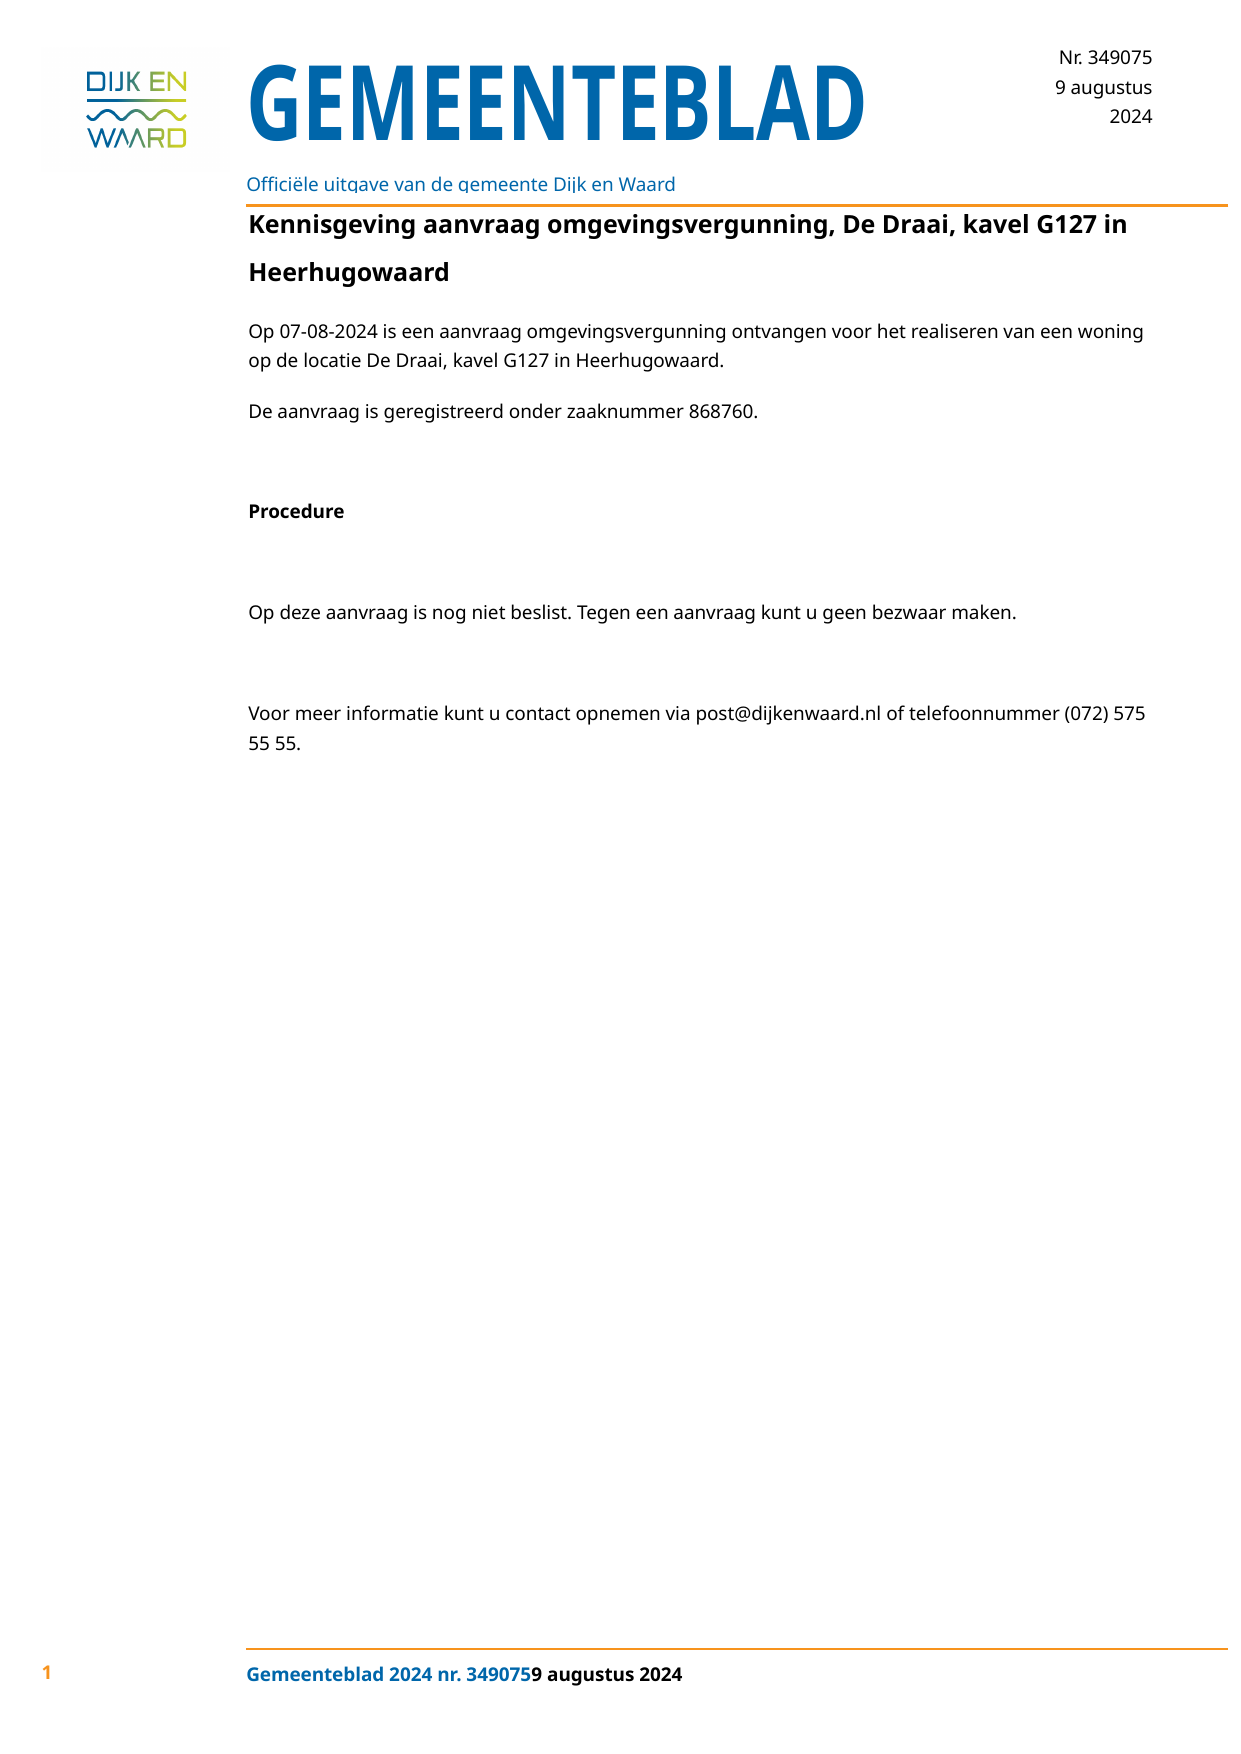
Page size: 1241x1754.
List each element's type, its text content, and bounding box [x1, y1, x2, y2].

text De aanvraag is geregistreerd onder zaaknummer 868760. [248, 398, 1152, 424]
text Op deze aanvraag is nog niet beslist. Tegen een aanvraag kunt u geen bezwaar maken. [248, 599, 1152, 625]
text Procedure [248, 499, 1152, 524]
text Op 07-08-2024 is een aanvraag omgevingsvergunning ontvangen voor het realiseren van een woning op de locatie De Draai, kavel G127 in Heerhugowaard. [248, 318, 1152, 373]
picture [41, 47, 231, 172]
text Voor meer informatie kunt u contact opnemen via post@dijkenwaard.nl of telefoonnummer (072) 575 55 55. [248, 700, 1152, 756]
text Kennisgeving aanvraag omgevingsvergunning, De Draai, kavel G127 in Heerhugowaard [248, 207, 1152, 288]
